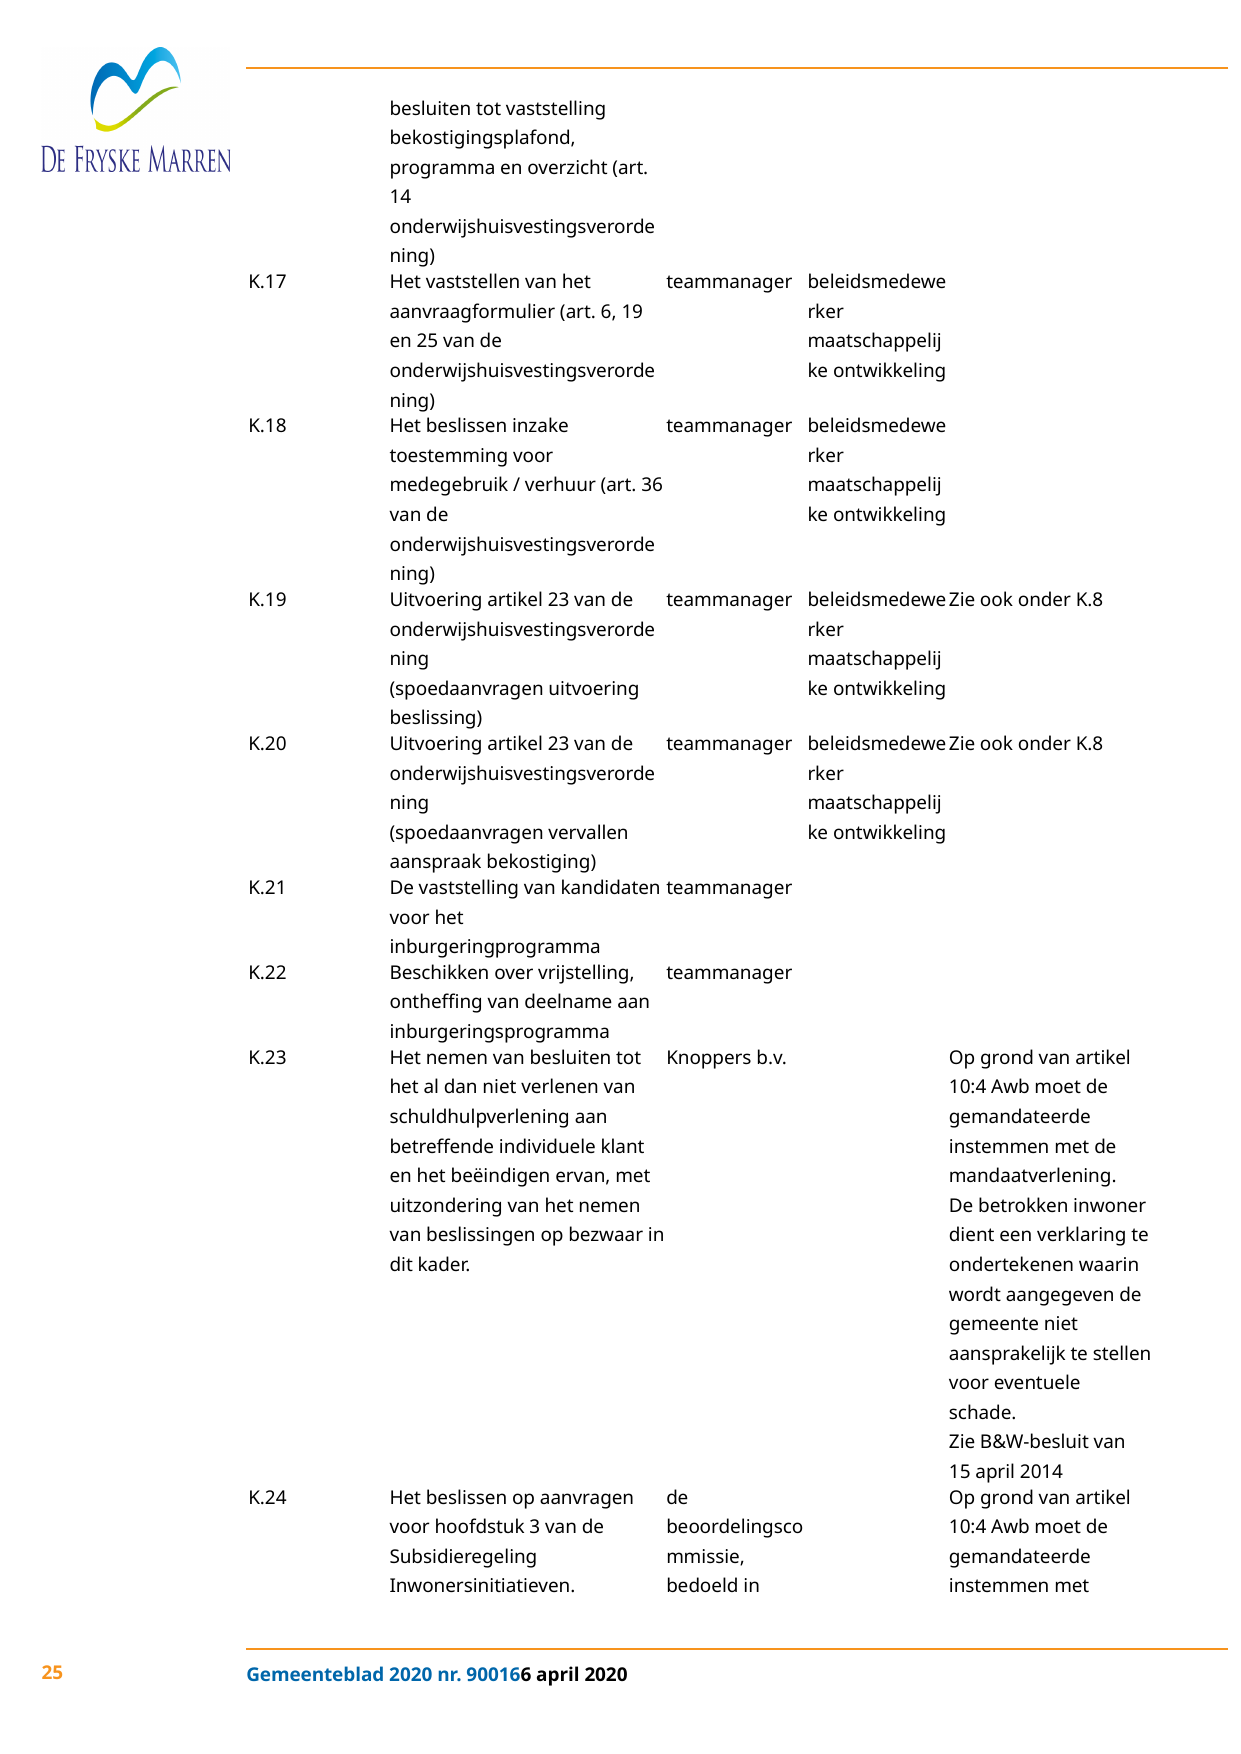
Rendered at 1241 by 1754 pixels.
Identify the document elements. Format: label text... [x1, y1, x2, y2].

table_cell beleidsmedewerker maatschappelijke ontwikkeling [807, 586, 949, 730]
table_cell [949, 413, 1152, 586]
table_cell K.20 [248, 730, 389, 874]
table_cell K.21 [248, 874, 389, 959]
table_cell Het vaststellen van het aanvraagformulier (art. 6, 19 en 25 van de onderwijshuisvestingsverordening) [389, 269, 666, 412]
table_cell Op grond van artikel 10:4 Awb moet de gemandateerde instemmen met de mandaatverlening. De betrokken inwoner dient een verklaring te ondertekenen waarin wordt aangegeven de gemeente niet aansprakelijk te stellen voor eventuele schade. Zie B&W-besluit van 15 april 2014 [949, 1044, 1152, 1484]
table_cell Uitvoering artikel 23 van de onderwijshuisvestingsverordening (spoedaanvragen vervallen aanspraak bekostiging) [389, 730, 666, 874]
table_cell Beschikken over vrijstelling, ontheffing van deelname aan inburgeringsprogramma [389, 959, 666, 1044]
table_cell beleidsmedewerker maatschappelijke ontwikkeling [807, 413, 949, 586]
table_cell besluiten tot vaststelling bekostigingsplafond, programma en overzicht (art. 14 onderwijshuisvestingsverordening) [389, 95, 666, 268]
table_cell [949, 269, 1152, 412]
table_cell [807, 1484, 949, 1598]
table_cell [949, 95, 1152, 268]
table_cell de beoordelingscommissie, bedoeld in [666, 1484, 807, 1598]
table_cell K.18 [248, 413, 389, 586]
table_cell Op grond van artikel 10:4 Awb moet de gemandateerde instemmen met [949, 1484, 1152, 1598]
table_cell teammanager [666, 269, 807, 412]
table_cell K.17 [248, 269, 389, 412]
table_cell [807, 1044, 949, 1484]
table_cell Het nemen van besluiten tot het al dan niet verlenen van schuldhulpverlening aan betreffende individuele klant en het beëindigen ervan, met uitzondering van het nemen van beslissingen op bezwaar in dit kader. [389, 1044, 666, 1484]
table_cell [807, 95, 949, 268]
table_cell K.23 [248, 1044, 389, 1484]
table_cell Zie ook onder K.8 [949, 586, 1152, 730]
table_cell Zie ook onder K.8 [949, 730, 1152, 874]
table_cell beleidsmedewerker maatschappelijke ontwikkeling [807, 730, 949, 874]
picture [41, 47, 231, 172]
table_cell [666, 95, 807, 268]
table_cell Het beslissen inzake toestemming voor medegebruik / verhuur (art. 36 van de onderwijshuisvestingsverordening) [389, 413, 666, 586]
table_cell [949, 959, 1152, 1044]
table_cell [949, 874, 1152, 959]
table_cell teammanager [666, 730, 807, 874]
table_cell teammanager [666, 413, 807, 586]
table_cell beleidsmedewerker maatschappelijke ontwikkeling [807, 269, 949, 412]
table_cell K.24 [248, 1484, 389, 1598]
table_cell [248, 95, 389, 268]
table_cell Het beslissen op aanvragen voor hoofdstuk 3 van de Subsidieregeling Inwonersinitiatieven. [389, 1484, 666, 1598]
table_cell K.19 [248, 586, 389, 730]
table_cell Uitvoering artikel 23 van de onderwijshuisvestingsverordening (spoedaanvragen uitvoering beslissing) [389, 586, 666, 730]
table_cell teammanager [666, 959, 807, 1044]
table_cell [807, 874, 949, 959]
table_cell Knoppers b.v. [666, 1044, 807, 1484]
table_cell [807, 959, 949, 1044]
table_cell teammanager [666, 586, 807, 730]
table_cell K.22 [248, 959, 389, 1044]
table_cell teammanager [666, 874, 807, 959]
table_cell De vaststelling van kandidaten voor het inburgeringprogramma [389, 874, 666, 959]
